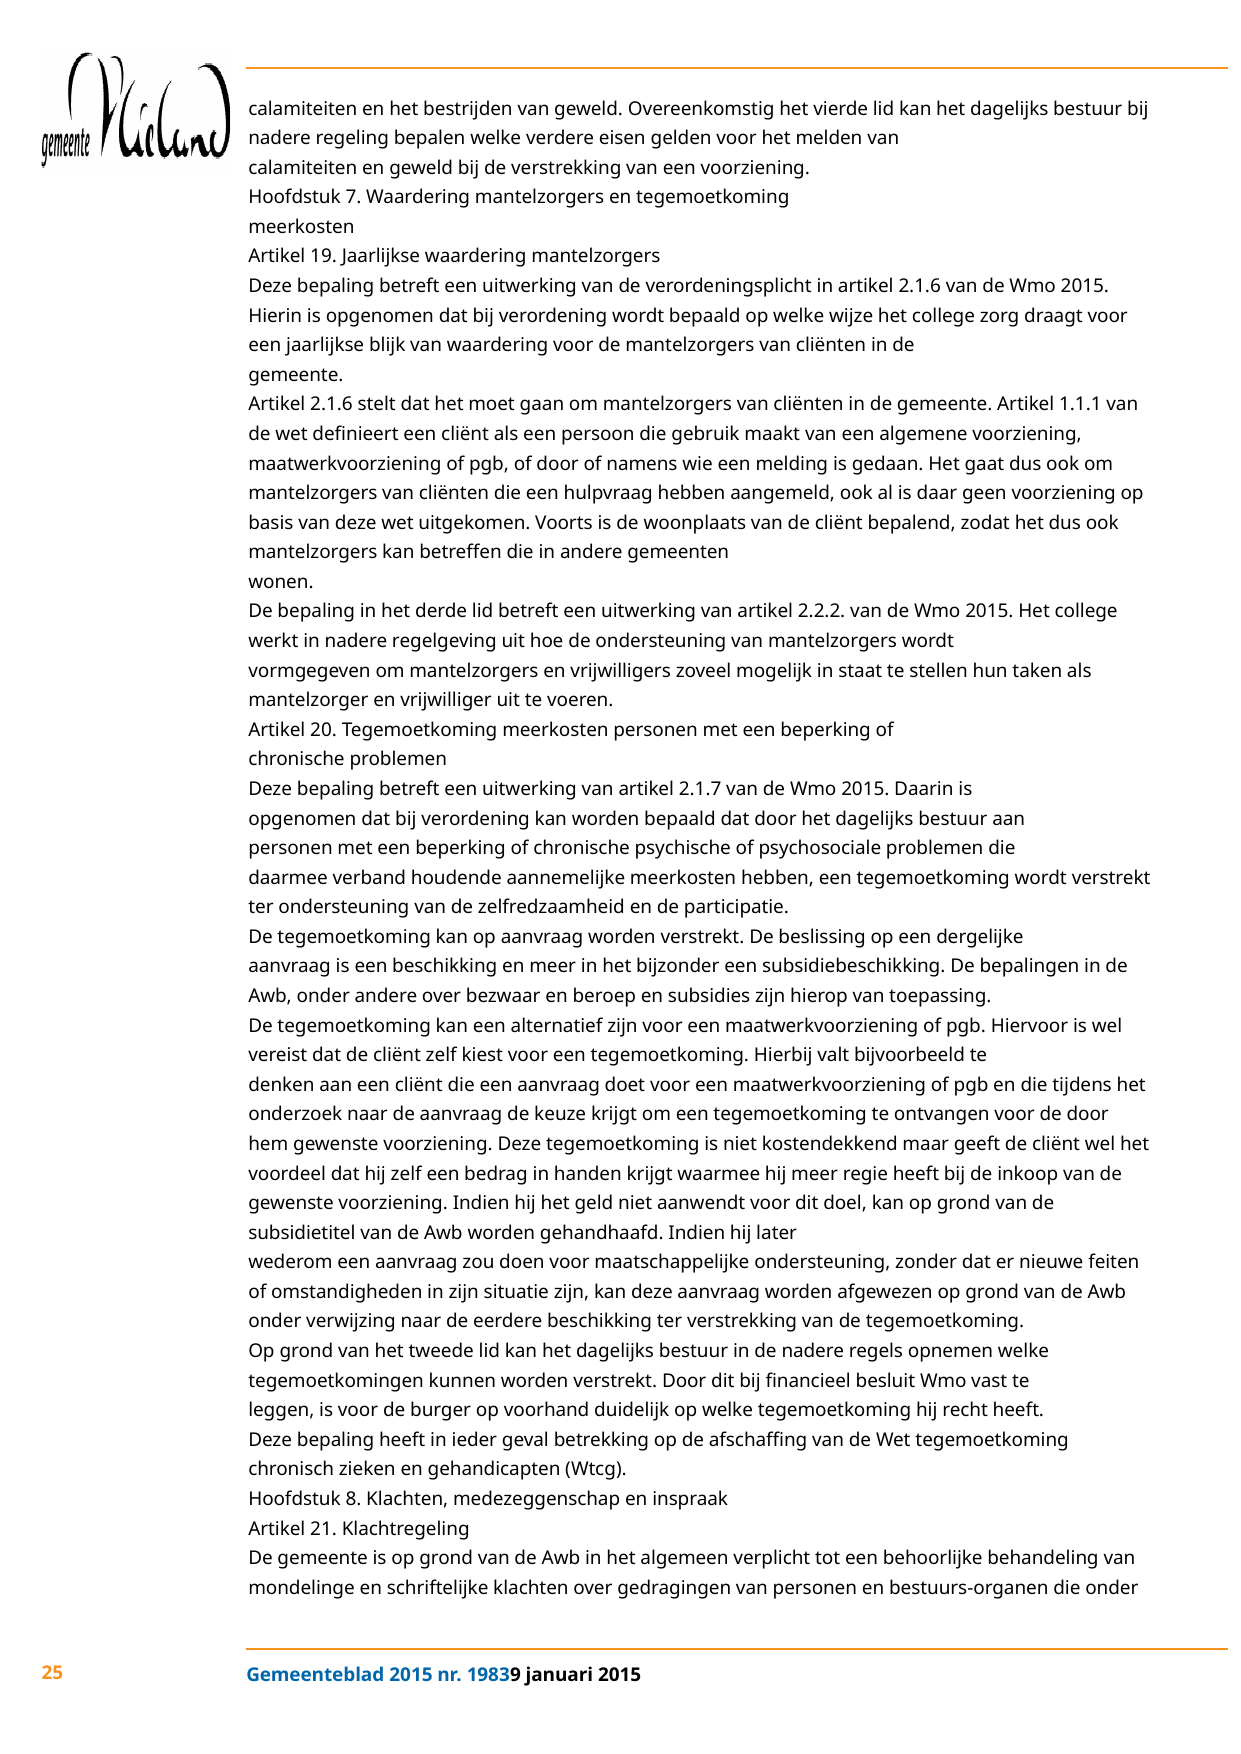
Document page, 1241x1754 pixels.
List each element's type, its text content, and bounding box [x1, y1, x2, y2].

picture [41, 47, 231, 172]
text Deze bepaling heeft in ieder geval betrekking op de afschaffing van de Wet tegemoetkoming chronisch zieken en gehandicapten (Wtcg). [248, 1426, 1152, 1481]
text Hoofdstuk 8. Klachten, medezeggenschap en inspraak [248, 1485, 1152, 1511]
text De bepaling in het derde lid betreft een uitwerking van artikel 2.2.2. van de Wmo 2015. Het college werkt in nadere regelgeving uit hoe de ondersteuning van mantelzorgers wordt [248, 598, 1152, 653]
text gemeente. [248, 361, 1152, 387]
text calamiteiten en geweld bij de verstrekking van een voorziening. [248, 154, 1152, 180]
text Artikel 19. Jaarlijkse waardering mantelzorgers [248, 243, 1152, 268]
text vormgegeven om mantelzorgers en vrijwilligers zoveel mogelijk in staat te stellen hun taken als mantelzorger en vrijwilliger uit te voeren. [248, 657, 1152, 712]
text Deze bepaling betreft een uitwerking van artikel 2.1.7 van de Wmo 2015. Daarin is [248, 775, 1152, 801]
text denken aan een cliënt die een aanvraag doet voor een maatwerkvoorziening of pgb en die tijdens het onderzoek naar de aanvraag de keuze krijgt om een tegemoetkoming te ontvangen voor de door hem gewenste voorziening. Deze tegemoetkoming is niet kostendekkend maar geeft de cliënt wel het voordeel dat hij zelf een bedrag in handen krijgt waarmee hij meer regie heeft bij de inkoop van de gewenste voorziening. Indien hij het geld niet aanwendt voor dit doel, kan op grond van de subsidietitel van de Awb worden gehandhaafd. Indien hij later [248, 1071, 1152, 1245]
text aanvraag is een beschikking en meer in het bijzonder een subsidiebeschikking. De bepalingen in de Awb, onder andere over bezwaar en beroep en subsidies zijn hierop van toepassing. [248, 953, 1152, 1008]
text De gemeente is op grond van de Awb in het algemeen verplicht tot een behoorlijke behandeling van mondelinge en schriftelijke klachten over gedragingen van personen en bestuurs-organen die onder [248, 1544, 1152, 1600]
text Artikel 21. Klachtregeling [248, 1515, 1152, 1541]
text Artikel 20. Tegemoetkoming meerkosten personen met een beperking of [248, 716, 1152, 742]
text opgenomen dat bij verordening kan worden bepaald dat door het dagelijks bestuur aan [248, 805, 1152, 831]
text Deze bepaling betreft een uitwerking van de verordeningsplicht in artikel 2.1.6 van de Wmo 2015. Hierin is opgenomen dat bij verordening wordt bepaald op welke wijze het college zorg draagt voor een jaarlijkse blijk van waardering voor de mantelzorgers van cliënten in de [248, 272, 1152, 357]
text calamiteiten en het bestrijden van geweld. Overeenkomstig het vierde lid kan het dagelijks bestuur bij nadere regeling bepalen welke verdere eisen gelden voor het melden van [248, 95, 1152, 150]
text meerkosten [248, 213, 1152, 239]
text Artikel 2.1.6 stelt dat het moet gaan om mantelzorgers van cliënten in de gemeente. Artikel 1.1.1 van de wet definieert een cliënt als een persoon die gebruik maakt van een algemene voorziening, maatwerkvoorziening of pgb, of door of namens wie een melding is gedaan. Het gaat dus ook om mantelzorgers van cliënten die een hulpvraag hebben aangemeld, ook al is daar geen voorziening op basis van deze wet uitgekomen. Voorts is de woonplaats van de cliënt bepalend, zodat het dus ook mantelzorgers kan betreffen die in andere gemeenten [248, 391, 1152, 564]
text De tegemoetkoming kan op aanvraag worden verstrekt. De beslissing op een dergelijke [248, 923, 1152, 949]
text wederom een aanvraag zou doen voor maatschappelijke ondersteuning, zonder dat er nieuwe feiten of omstandigheden in zijn situatie zijn, kan deze aanvraag worden afgewezen op grond van de Awb onder verwijzing naar de eerdere beschikking ter verstrekking van de tegemoetkoming. [248, 1248, 1152, 1333]
text leggen, is voor de burger op voorhand duidelijk op welke tegemoetkoming hij recht heeft. [248, 1396, 1152, 1422]
text chronische problemen [248, 746, 1152, 771]
text personen met een beperking of chronische psychische of psychosociale problemen die [248, 834, 1152, 860]
text daarmee verband houdende aannemelijke meerkosten hebben, een tegemoetkoming wordt verstrekt ter ondersteuning van de zelfredzaamheid en de participatie. [248, 864, 1152, 919]
text Hoofdstuk 7. Waardering mantelzorgers en tegemoetkoming [248, 183, 1152, 209]
text Op grond van het tweede lid kan het dagelijks bestuur in de nadere regels opnemen welke tegemoetkomingen kunnen worden verstrekt. Door dit bij financieel besluit Wmo vast te [248, 1337, 1152, 1393]
text wonen. [248, 568, 1152, 594]
text De tegemoetkoming kan een alternatief zijn voor een maatwerkvoorziening of pgb. Hiervoor is wel vereist dat de cliënt zelf kiest voor een tegemoetkoming. Hierbij valt bijvoorbeeld te [248, 1012, 1152, 1067]
